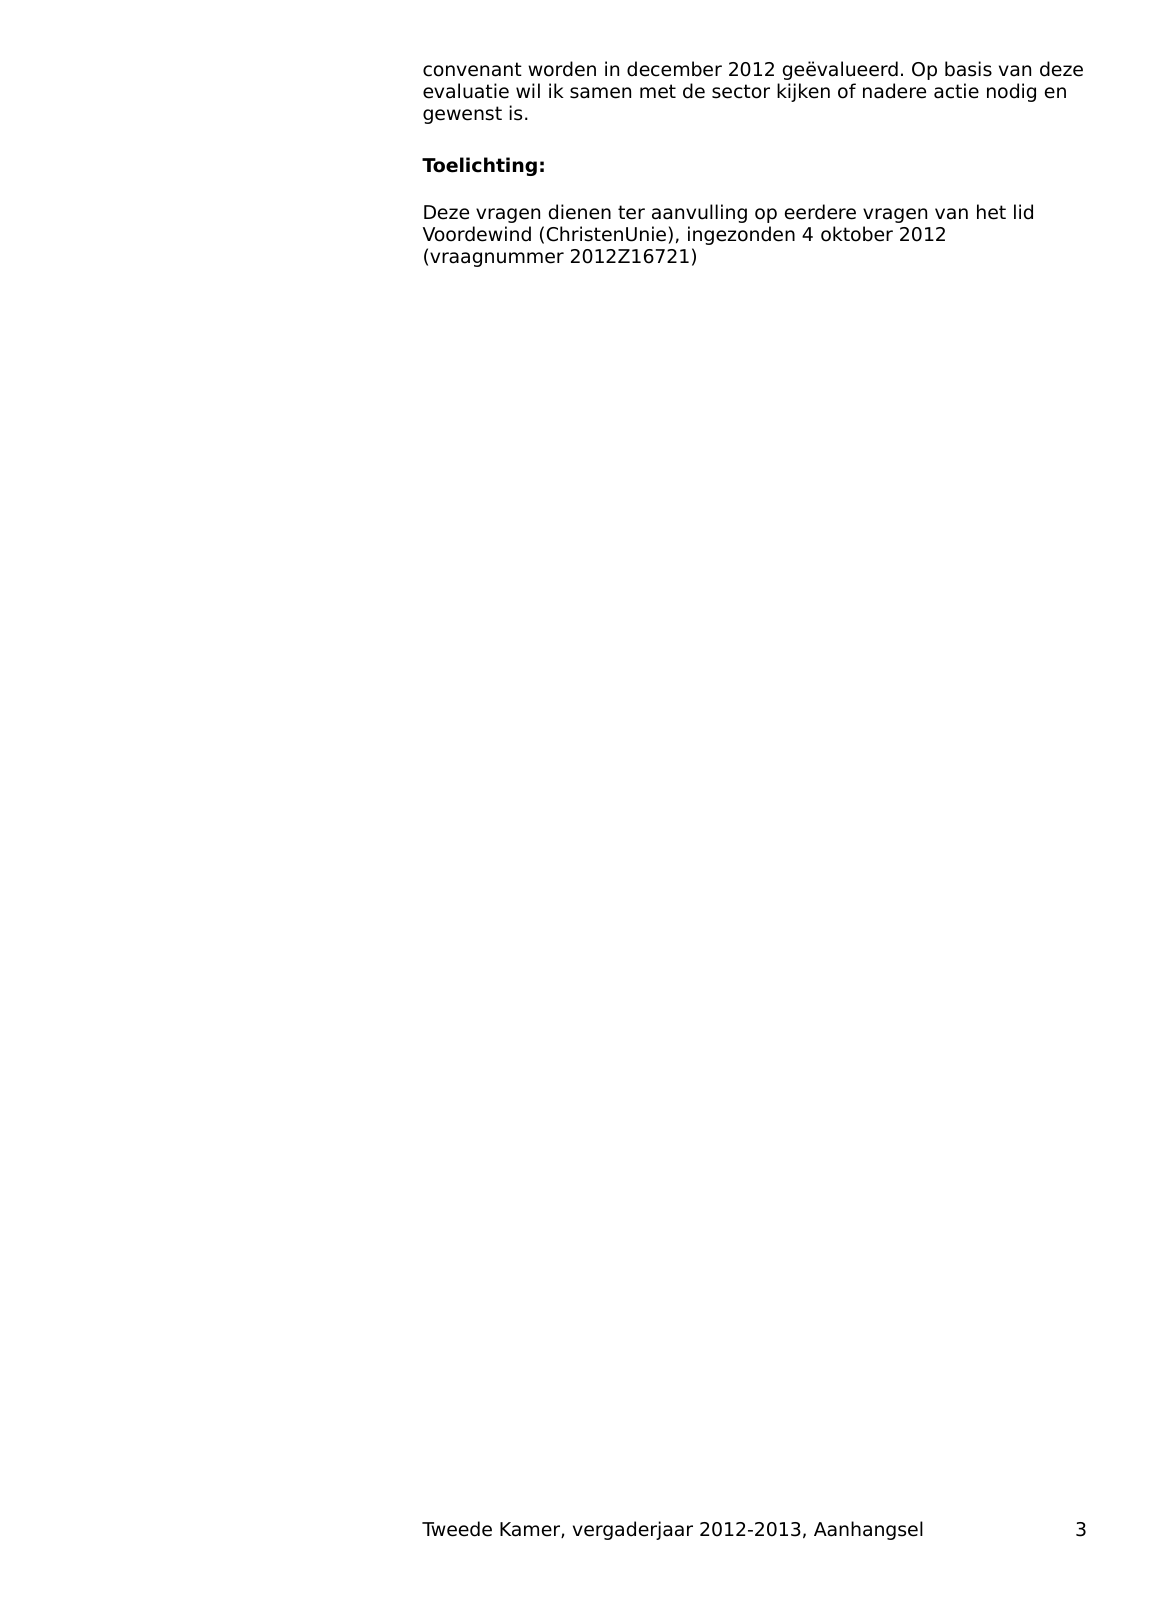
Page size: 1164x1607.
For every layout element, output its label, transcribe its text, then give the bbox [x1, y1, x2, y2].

text Deze vragen dienen ter aanvulling op eerdere vragen van het lid Voordewind (ChristenUnie), ingezonden 4 oktober 2012 (vraagnummer 2012Z16721) [422, 202, 1087, 268]
subtitle Toelichting: [422, 155, 1087, 177]
text convenant worden in december 2012 geëvalueerd. Op basis van deze evaluatie wil ik samen met de sector kijken of nadere actie nodig en gewenst is. [422, 59, 1087, 125]
